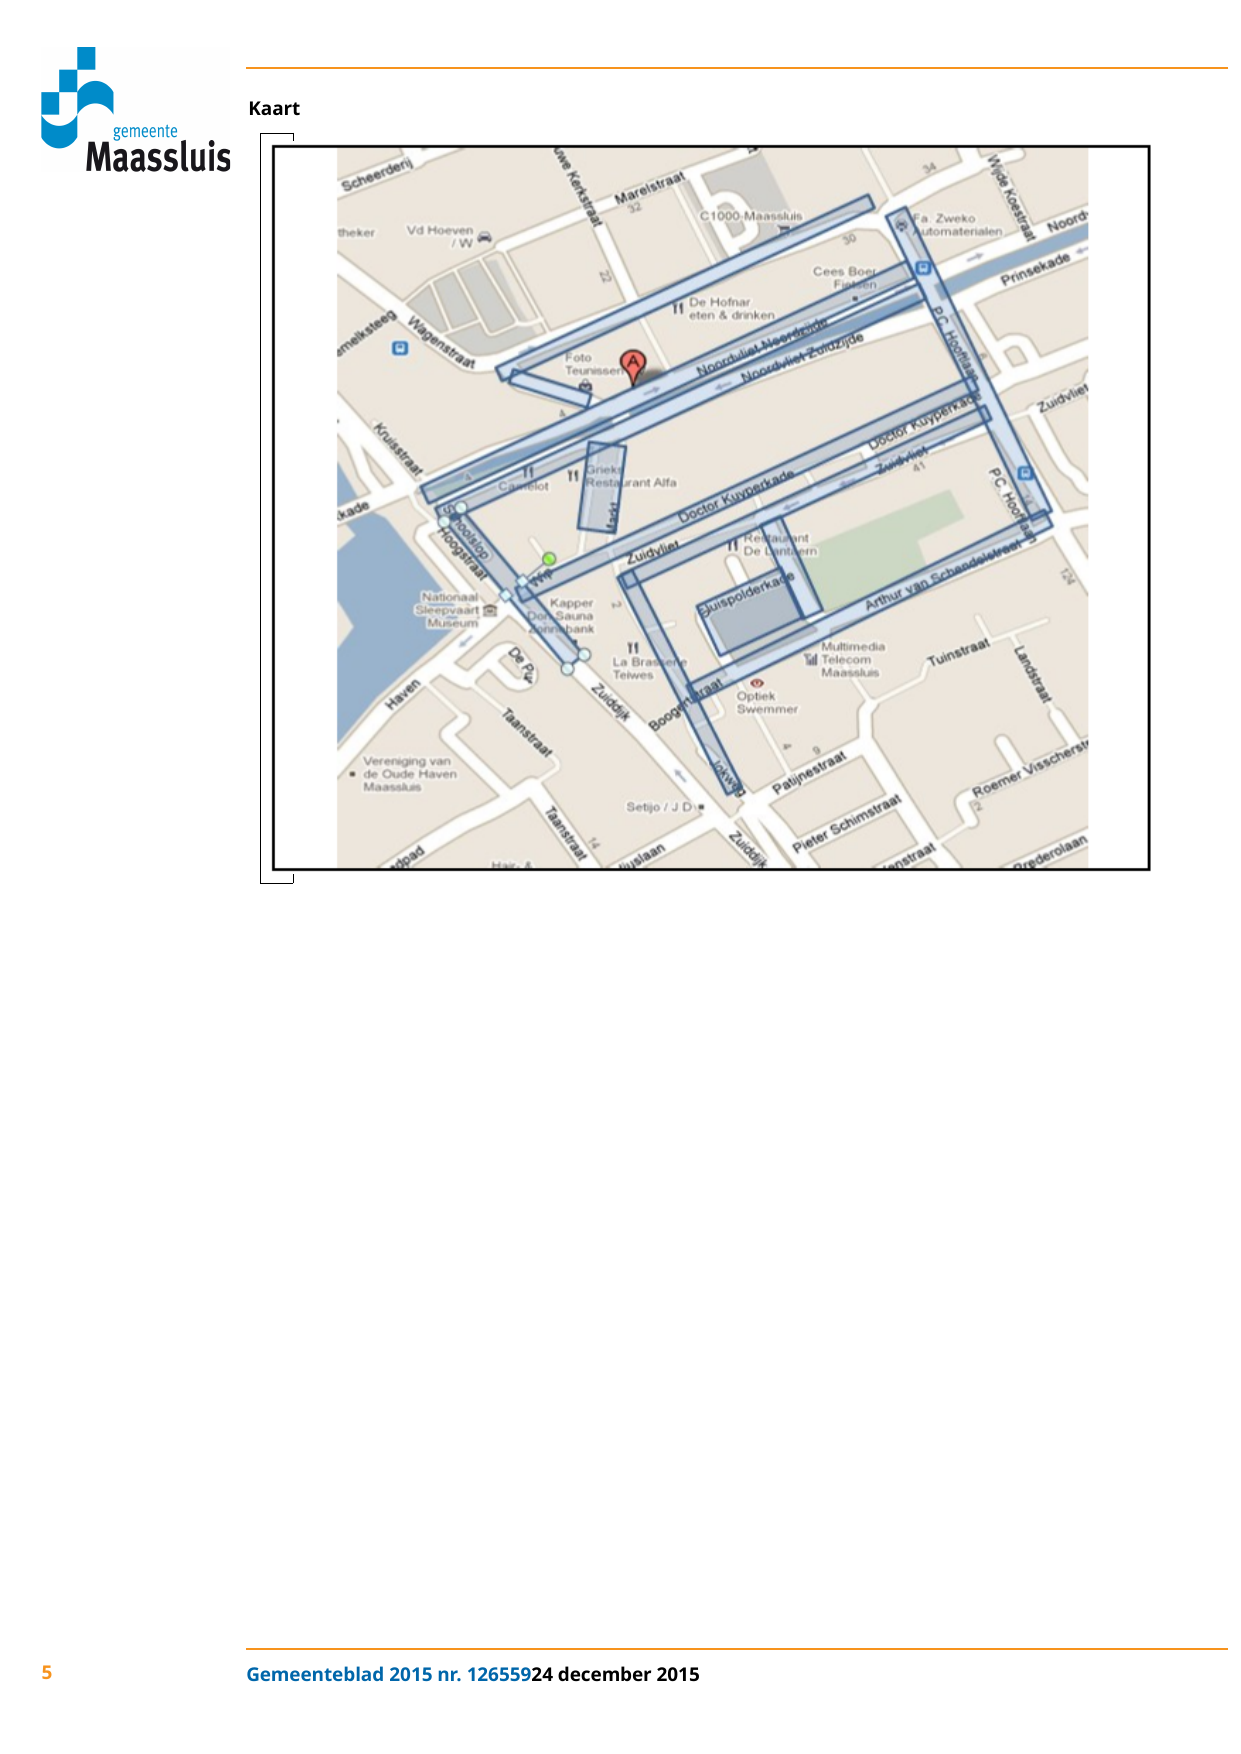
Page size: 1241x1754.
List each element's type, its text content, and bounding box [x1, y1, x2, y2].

text Kaart [248, 95, 1152, 121]
picture [41, 47, 231, 172]
picture [41, 47, 77, 92]
picture [268, 141, 1155, 874]
